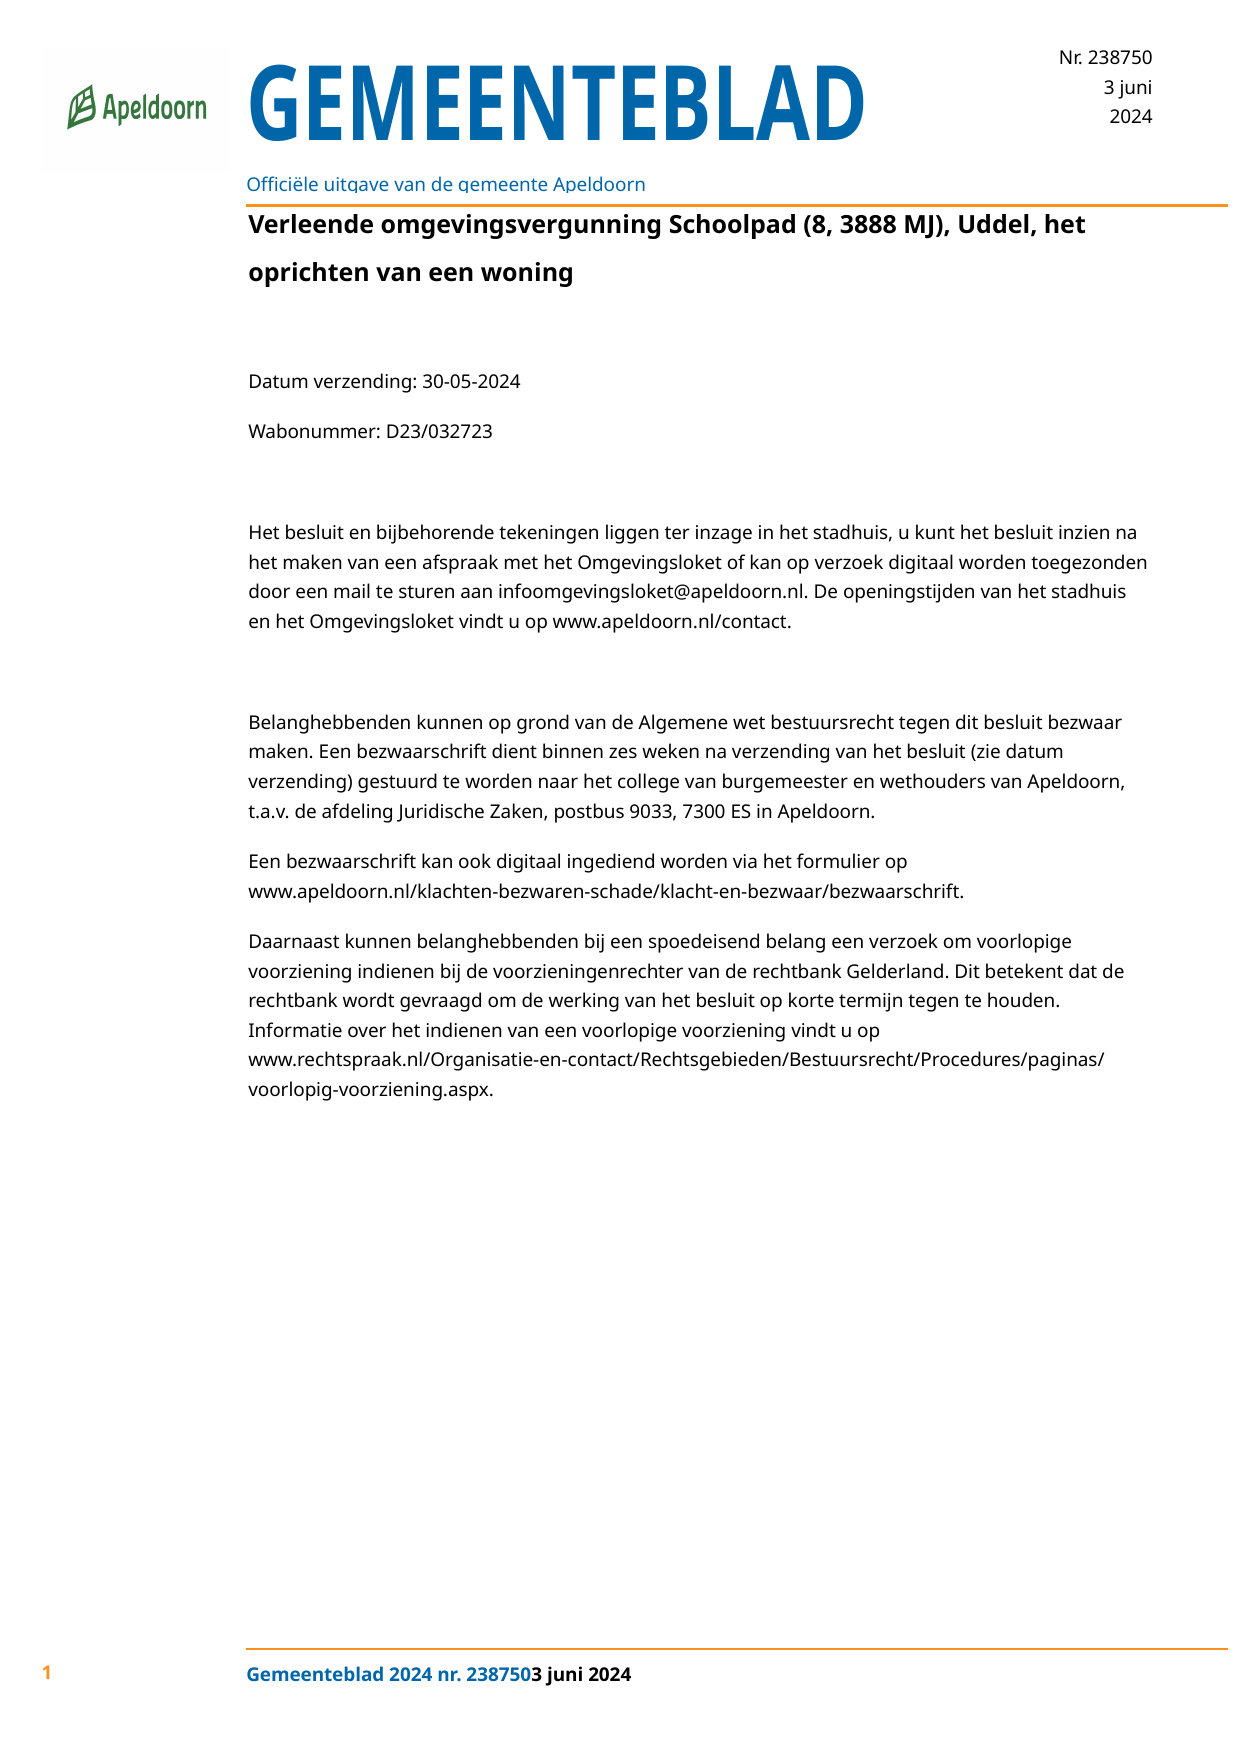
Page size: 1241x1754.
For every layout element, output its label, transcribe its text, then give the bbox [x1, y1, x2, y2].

text Verleende omgevingsvergunning Schoolpad (8, 3888 MJ), Uddel, het oprichten van een woning [248, 207, 1152, 288]
text Wabonummer: D23/032723 [248, 419, 1152, 444]
text Daarnaast kunnen belanghebbenden bij een spoedeisend belang een verzoek om voorlopige voorziening indienen bij de voorzieningenrechter van de rechtbank Gelderland. Dit betekent dat de rechtbank wordt gevraagd om de werking van het besluit op korte termijn tegen te houden. Informatie over het indienen van een voorlopige voorziening vindt u op www.rechtspraak.nl/Organisatie-en-contact/Rechtsgebieden/Bestuursrecht/Procedures/paginas/voorlopig-voorziening.aspx. [248, 928, 1152, 1102]
text Belanghebbenden kunnen op grond van de Algemene wet bestuursrecht tegen dit besluit bezwaar maken. Een bezwaarschrift dient binnen zes weken na verzending van het besluit (zie datum verzending) gestuurd te worden naar het college van burgemeester en wethouders van Apeldoorn, t.a.v. de afdeling Juridische Zaken, postbus 9033, 7300 ES in Apeldoorn. [248, 709, 1152, 824]
picture [41, 47, 231, 172]
text Een bezwaarschrift kan ook digitaal ingediend worden via het formulier op www.apeldoorn.nl/klachten-bezwaren-schade/klacht-en-bezwaar/bezwaarschrift. [248, 848, 1152, 904]
text Het besluit en bijbehorende tekeningen liggen ter inzage in het stadhuis, u kunt het besluit inzien na het maken van een afspraak met het Omgevingsloket of kan op verzoek digitaal worden toegezonden door een mail te sturen aan infoomgevingsloket@apeldoorn.nl. De openingstijden van het stadhuis en het Omgevingsloket vindt u op www.apeldoorn.nl/contact. [248, 519, 1152, 634]
text Datum verzending: 30-05-2024 [248, 368, 1152, 394]
